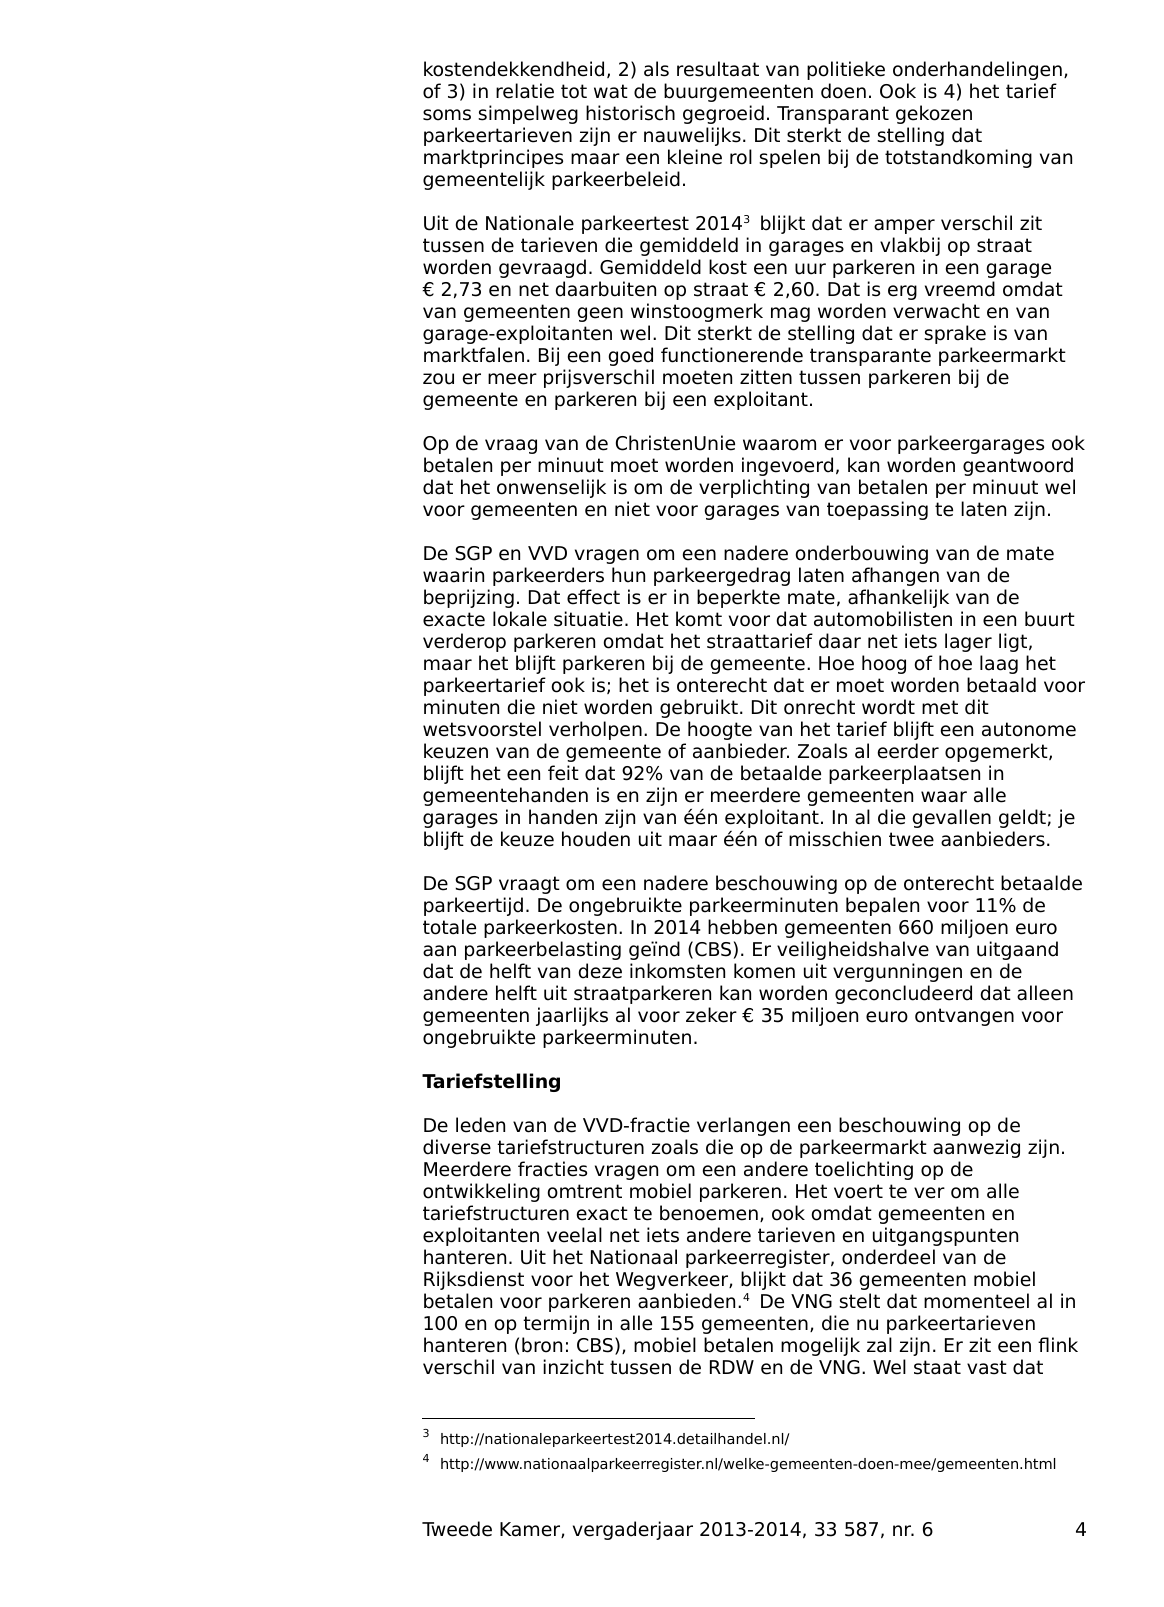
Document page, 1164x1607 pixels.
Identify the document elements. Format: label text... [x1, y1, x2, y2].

text Op de vraag van de ChristenUnie waarom er voor parkeergarages ook betalen per minuut moet worden ingevoerd, kan worden geantwoord dat het onwenselijk is om de verplichting van betalen per minuut wel voor gemeenten en niet voor garages van toepassing te laten zijn. [422, 433, 1087, 521]
text De SGP en VVD vragen om een nadere onderbouwing van de mate waarin parkeerders hun parkeergedrag laten afhangen van de beprijzing. Dat effect is er in beperkte mate, afhankelijk van de exacte lokale situatie. Het komt voor dat automobilisten in een buurt verderop parkeren omdat het straattarief daar net iets lager ligt, maar het blijft parkeren bij de gemeente. Hoe hoog of hoe laag het parkeertarief ook is; het is onterecht dat er moet worden betaald voor minuten die niet worden gebruikt. Dit onrecht wordt met dit wetsvoorstel verholpen. De hoogte van het tarief blijft een autonome keuzen van de gemeente of aanbieder. Zoals al eerder opgemerkt, blijft het een feit dat 92% van de betaalde parkeerplaatsen in gemeentehanden is en zijn er meerdere gemeenten waar alle garages in handen zijn van één exploitant. In al die gevallen geldt; je blijft de keuze houden uit maar één of misschien twee aanbieders. [422, 543, 1087, 851]
text Uit de Nationale parkeertest 2014 blijkt dat er amper verschil zit tussen de tarieven die gemiddeld in garages en vlakbij op straat worden gevraagd. Gemiddeld kost een uur parkeren in een garage € 2,73 en net daarbuiten op straat € 2,60. Dat is erg vreemd omdat van gemeenten geen winstoogmerk mag worden verwacht en van garage-exploitanten wel. Dit sterkt de stelling dat er sprake is van marktfalen. Bij een goed functionerende transparante parkeermarkt zou er meer prijsverschil moeten zitten tussen parkeren bij de gemeente en parkeren bij een exploitant. [422, 213, 1087, 411]
subtitle Tariefstelling [422, 1071, 1087, 1093]
text http://www.nationaalparkeerregister.nl/welke-gemeenten-doen-mee/gemeenten.html [422, 1452, 1087, 1474]
text De SGP vraagt om een nadere beschouwing op de onterecht betaalde parkeertijd. De ongebruikte parkeerminuten bepalen voor 11% de totale parkeerkosten. In 2014 hebben gemeenten 660 miljoen euro aan parkeerbelasting geïnd (CBS). Er veiligheidshalve van uitgaand dat de helft van deze inkomsten komen uit vergunningen en de andere helft uit straatparkeren kan worden geconcludeerd dat alleen gemeenten jaarlijks al voor zeker € 35 miljoen euro ontvangen voor ongebruikte parkeerminuten. [422, 873, 1087, 1049]
text De leden van de VVD-fractie verlangen een beschouwing op de diverse tariefstructuren zoals die op de parkeermarkt aanwezig zijn. Meerdere fracties vragen om een andere toelichting op de ontwikkeling omtrent mobiel parkeren. Het voert te ver om alle tariefstructuren exact te benoemen, ook omdat gemeenten en exploitanten veelal net iets andere tarieven en uitgangspunten hanteren. Uit het Nationaal parkeerregister, onderdeel van de Rijksdienst voor het Wegverkeer, blijkt dat 36 gemeenten mobiel betalen voor parkeren aanbieden. De VNG stelt dat momenteel al in 100 en op termijn in alle 155 gemeenten, die nu parkeertarieven hanteren (bron: CBS), mobiel betalen mogelijk zal zijn. Er zit een flink verschil van inzicht tussen de RDW en de VNG. Wel staat vast dat [422, 1115, 1087, 1379]
text kostendekkendheid, 2) als resultaat van politieke onderhandelingen, of 3) in relatie tot wat de buurgemeenten doen. Ook is 4) het tarief soms simpelweg historisch gegroeid. Transparant gekozen parkeertarieven zijn er nauwelijks. Dit sterkt de stelling dat marktprincipes maar een kleine rol spelen bij de totstandkoming van gemeentelijk parkeerbeleid. [422, 59, 1087, 191]
text http://nationaleparkeertest2014.detailhandel.nl/ [422, 1427, 1087, 1449]
